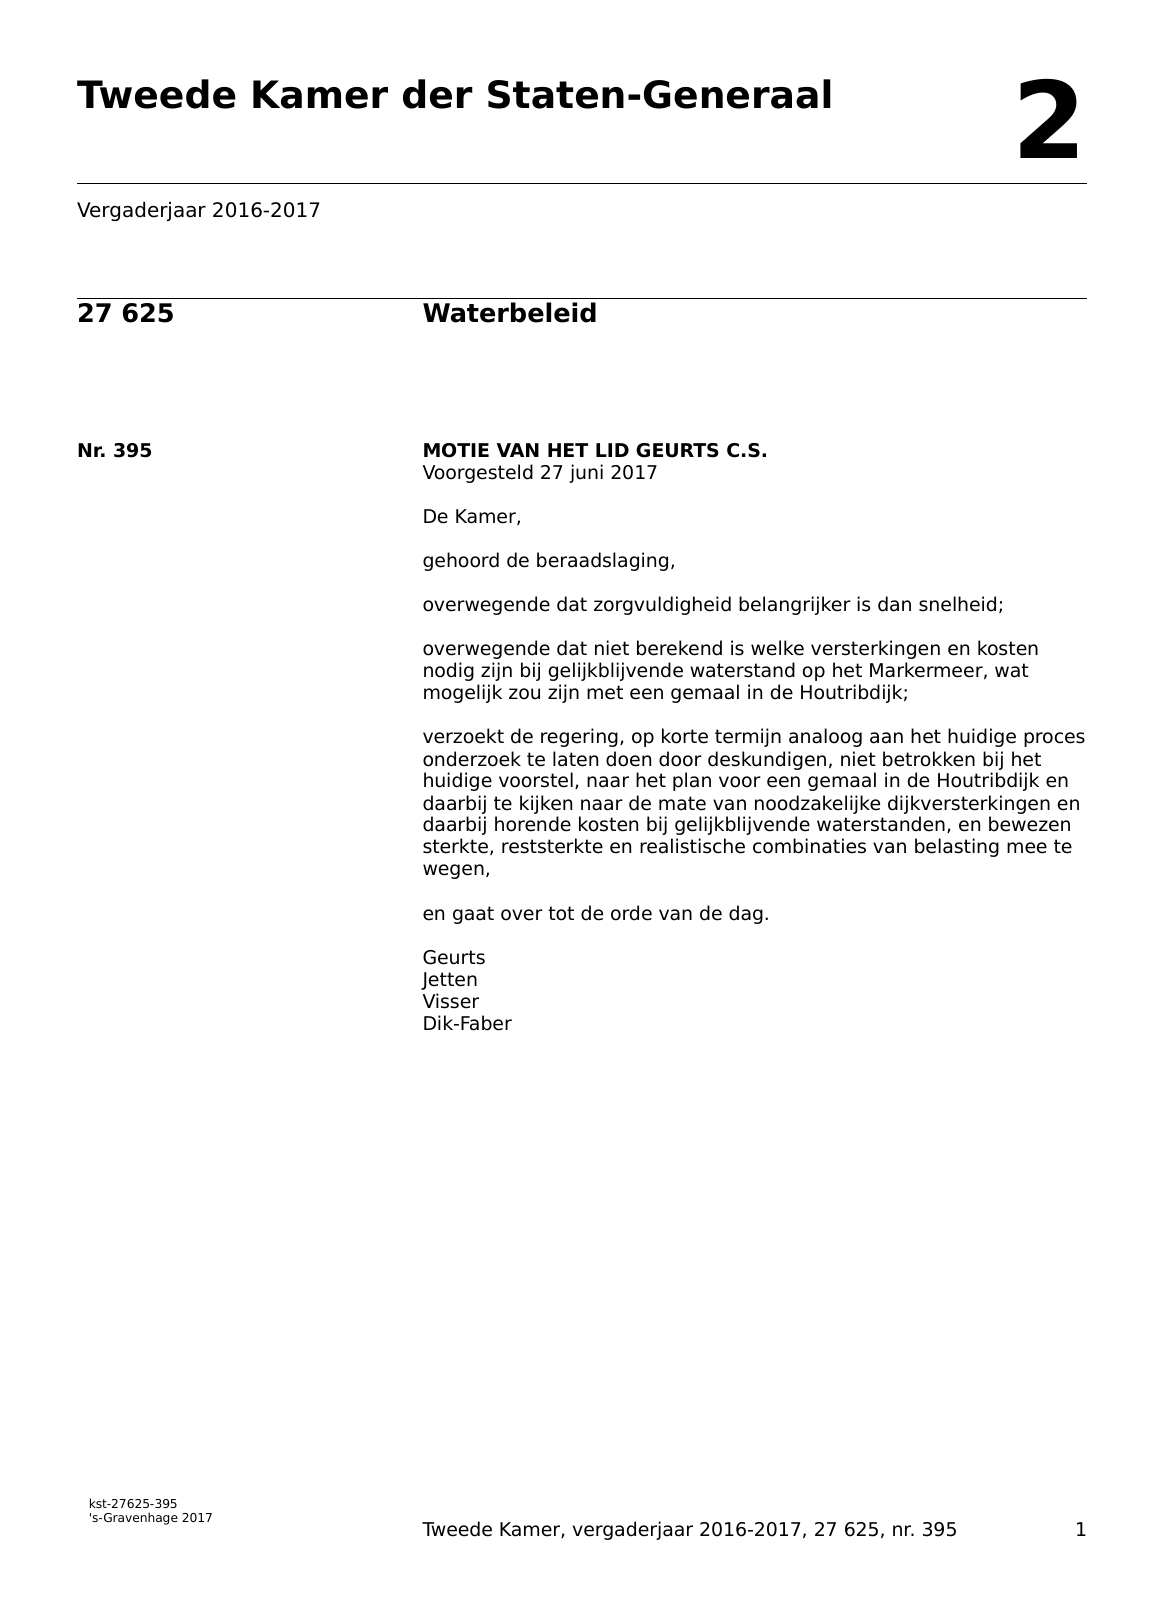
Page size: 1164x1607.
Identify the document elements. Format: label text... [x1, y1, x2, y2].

table_cell Vergaderjaar 2016-2017 [77, 184, 1087, 298]
text Visser [422, 991, 1087, 1013]
text De Kamer, [422, 506, 1087, 528]
text 's-Gravenhage 2017 [88, 1511, 323, 1525]
text Voorgesteld 27 juni 2017 [422, 462, 1087, 484]
text verzoekt de regering, op korte termijn analoog aan het huidige proces onderzoek te laten doen door deskundigen, niet betrokken bij het huidige voorstel, naar het plan voor een gemaal in de Houtribdijk en daarbij te kijken naar de mate van noodzakelijke dijkversterkingen en daarbij horende kosten bij gelijkblijvende waterstanden, en bewezen sterkte, reststerkte en realistische combinaties van belasting mee te wegen, [422, 726, 1087, 880]
text overwegende dat zorgvuldigheid belangrijker is dan snelheid; [422, 594, 1087, 616]
text en gaat over tot de orde van de dag. [422, 902, 1087, 924]
text Geurts [422, 947, 1087, 969]
text kst-27625-395 [88, 1497, 323, 1511]
text gehoord de beraadslaging, [422, 550, 1087, 572]
table_header Tweede Kamer der Staten-Generaal [77, 59, 886, 183]
subtitle 27 625 Waterbeleid [77, 299, 1087, 329]
text overwegende dat niet berekend is welke versterkingen en kosten nodig zijn bij gelijkblijvende waterstand op het Markermeer, wat mogelijk zou zijn met een gemaal in de Houtribdijk; [422, 638, 1087, 704]
table_header 2 [886, 59, 1087, 183]
subtitle Nr. 395 MOTIE VAN HET LID GEURTS C.S. [77, 440, 1087, 462]
text Dik-Faber [422, 1013, 1087, 1034]
text Jetten [422, 969, 1087, 991]
